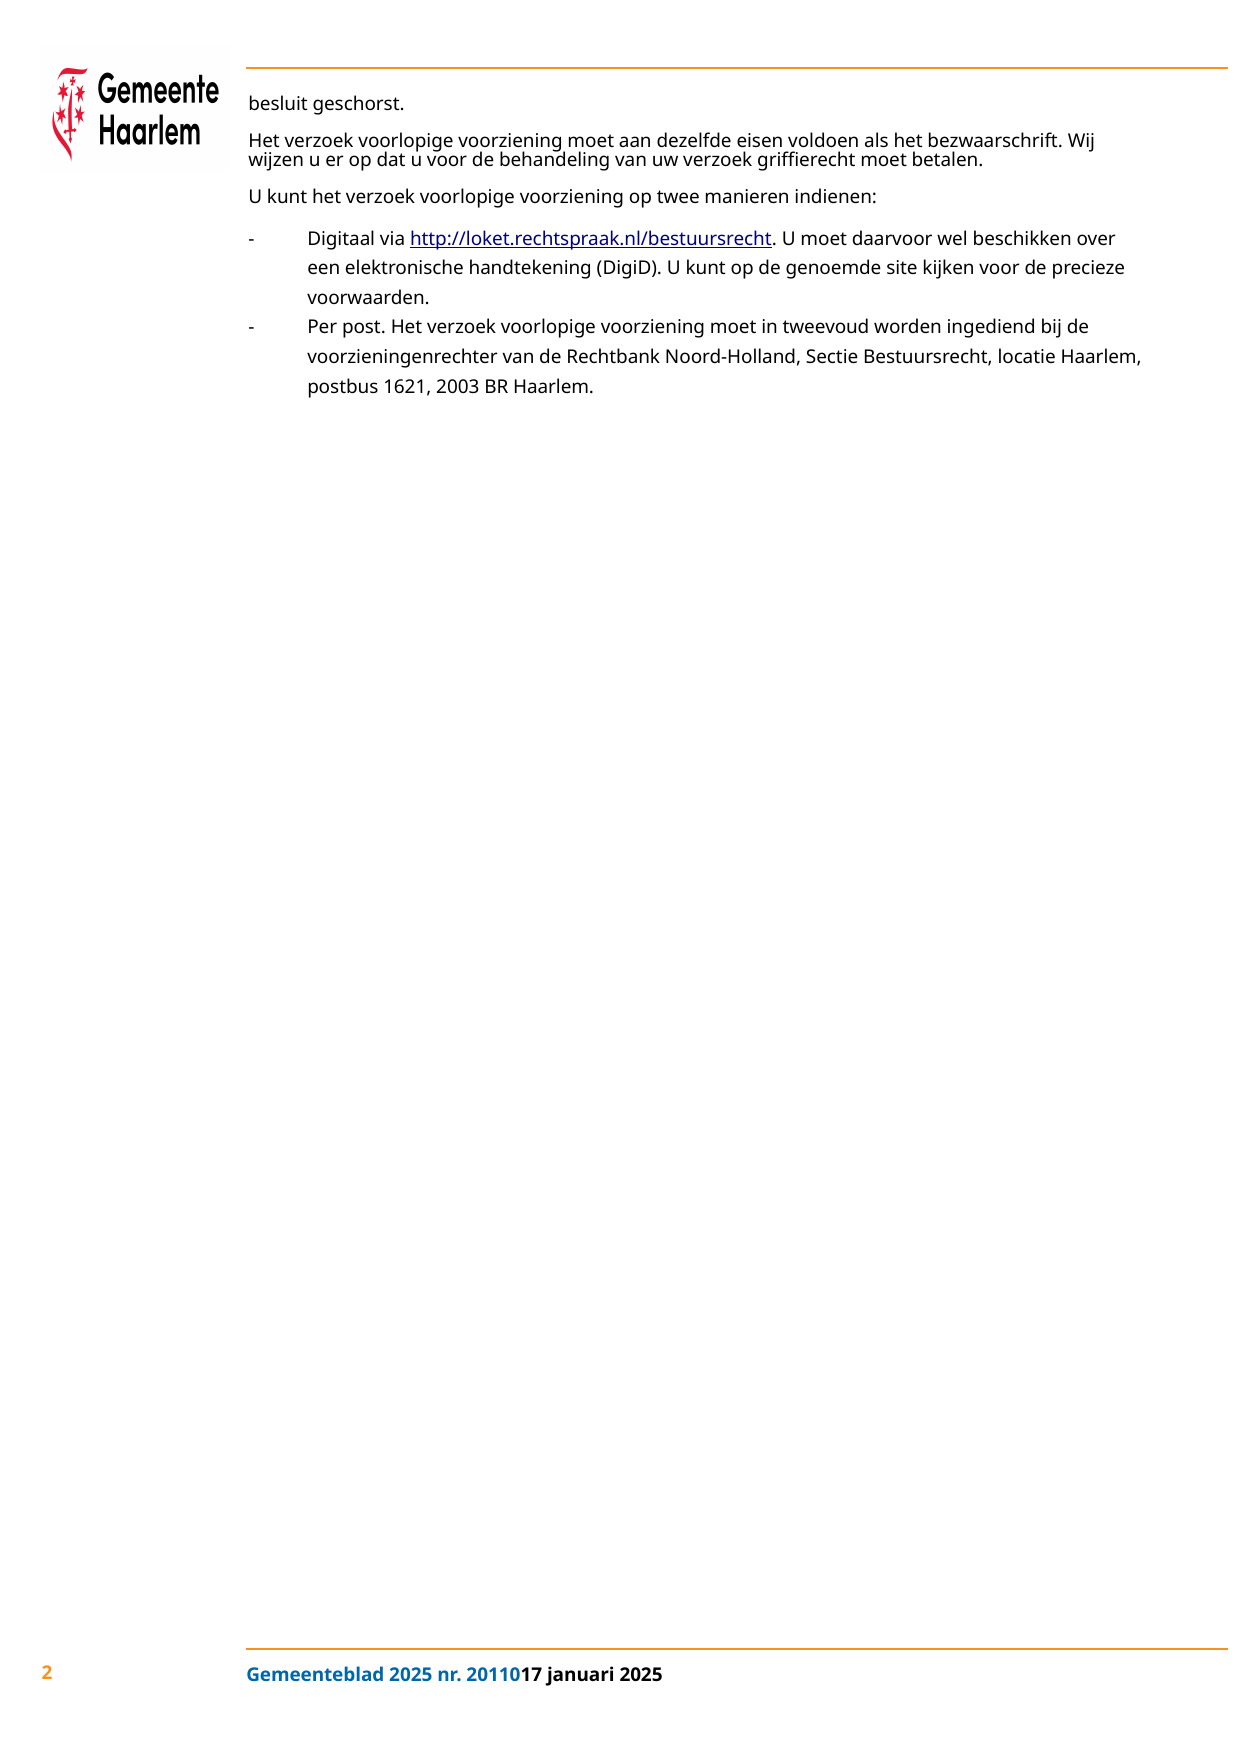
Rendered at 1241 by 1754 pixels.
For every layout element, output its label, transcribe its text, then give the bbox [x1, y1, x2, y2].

text Het verzoek voorlopige voorziening moet aan dezelfde eisen voldoen als het bezwaarschrift. Wij wijzen u er op dat u voor de behandeling van uw verzoek griffierecht moet betalen. [248, 132, 1152, 170]
list Per post. Het verzoek voorlopige voorziening moet in tweevoud worden ingediend bij de voorzieningenrechter van de Rechtbank Noord-Holland, Sectie Bestuursrecht, locatie Haarlem, postbus 1621, 2003 BR Haarlem. [248, 314, 1152, 399]
list Digitaal via http://loket.rechtspraak.nl/bestuursrecht. U moet daarvoor wel beschikken over een elektronische handtekening (DigiD). U kunt op de genoemde site kijken voor de precieze voorwaarden. [248, 225, 1152, 310]
text besluit geschorst. [248, 95, 1152, 114]
text U kunt het verzoek voorlopige voorziening op twee manieren indienen: [248, 188, 1152, 207]
picture [41, 47, 231, 172]
